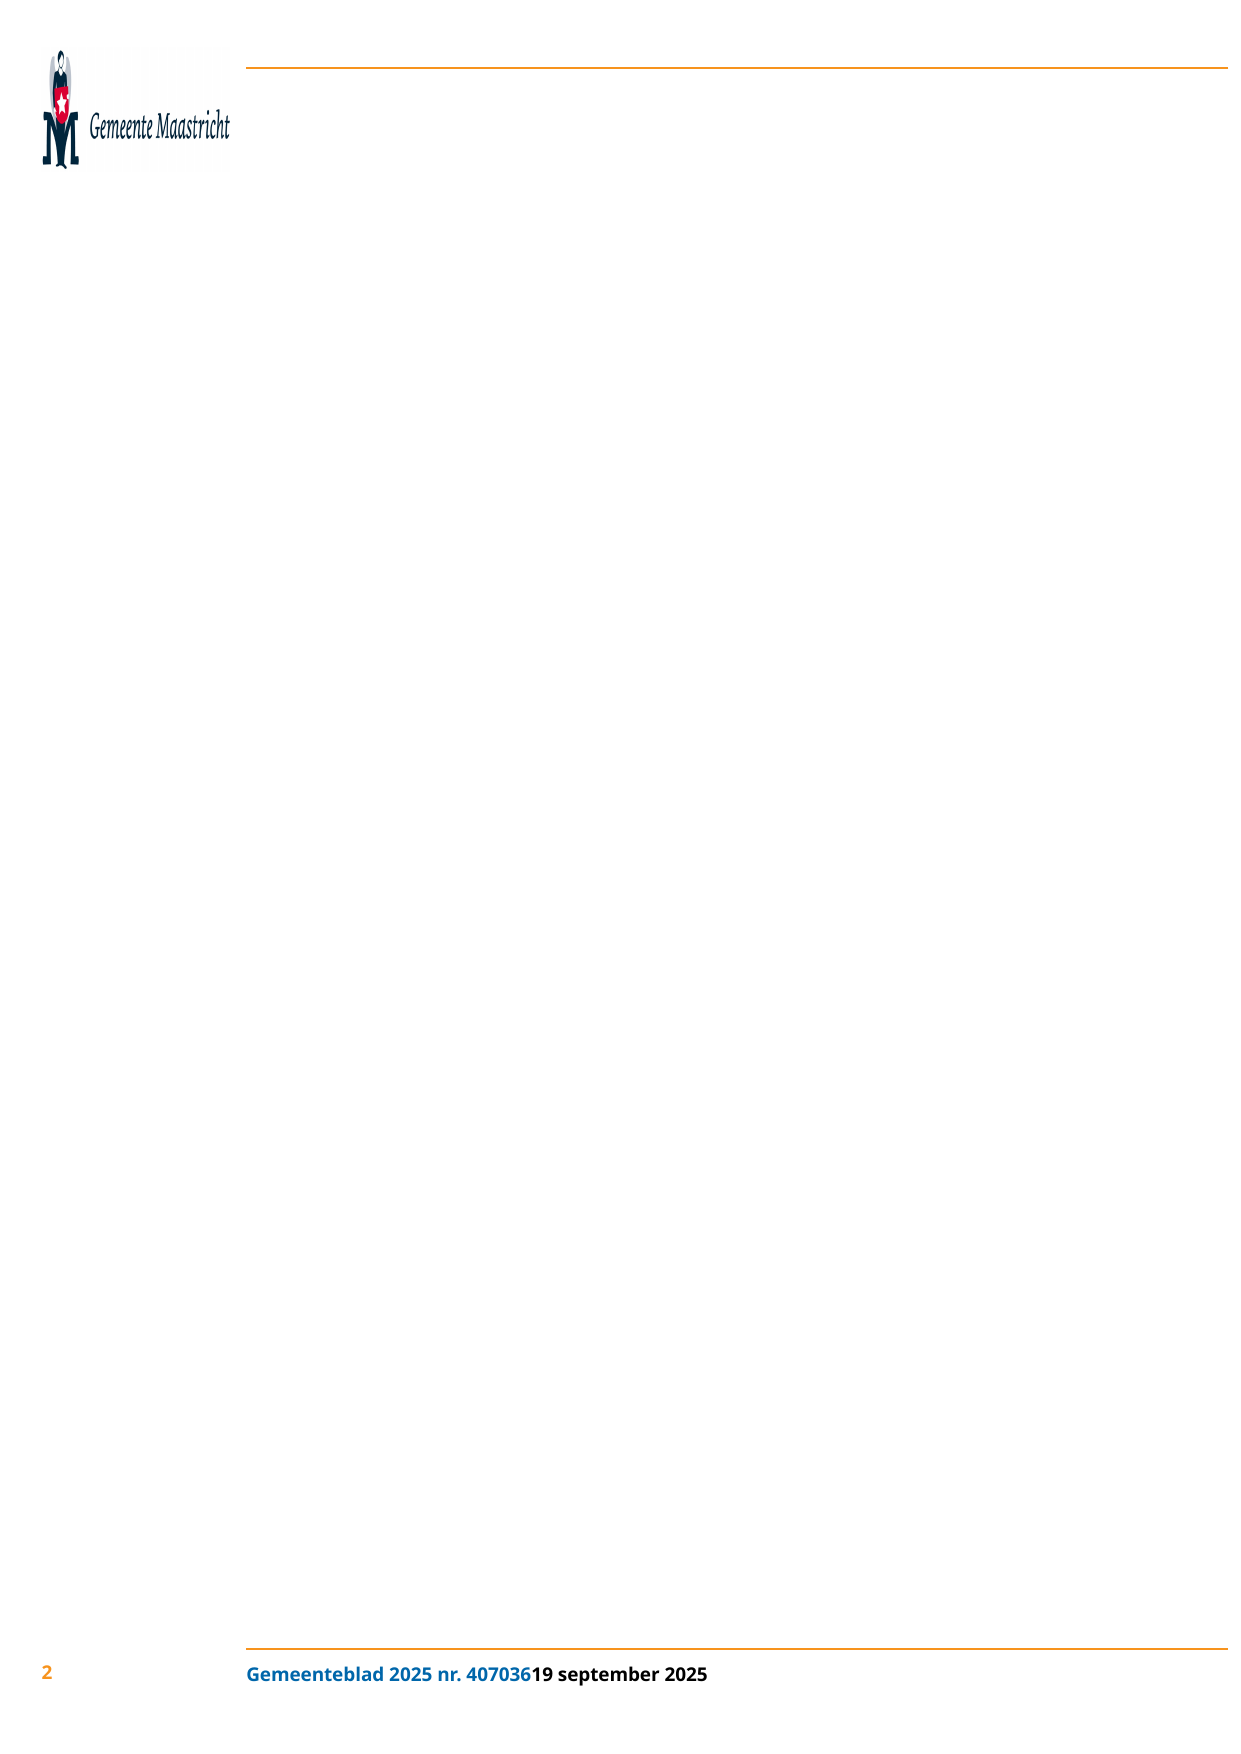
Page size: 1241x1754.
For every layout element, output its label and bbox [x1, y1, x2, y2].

picture [41, 47, 231, 172]
